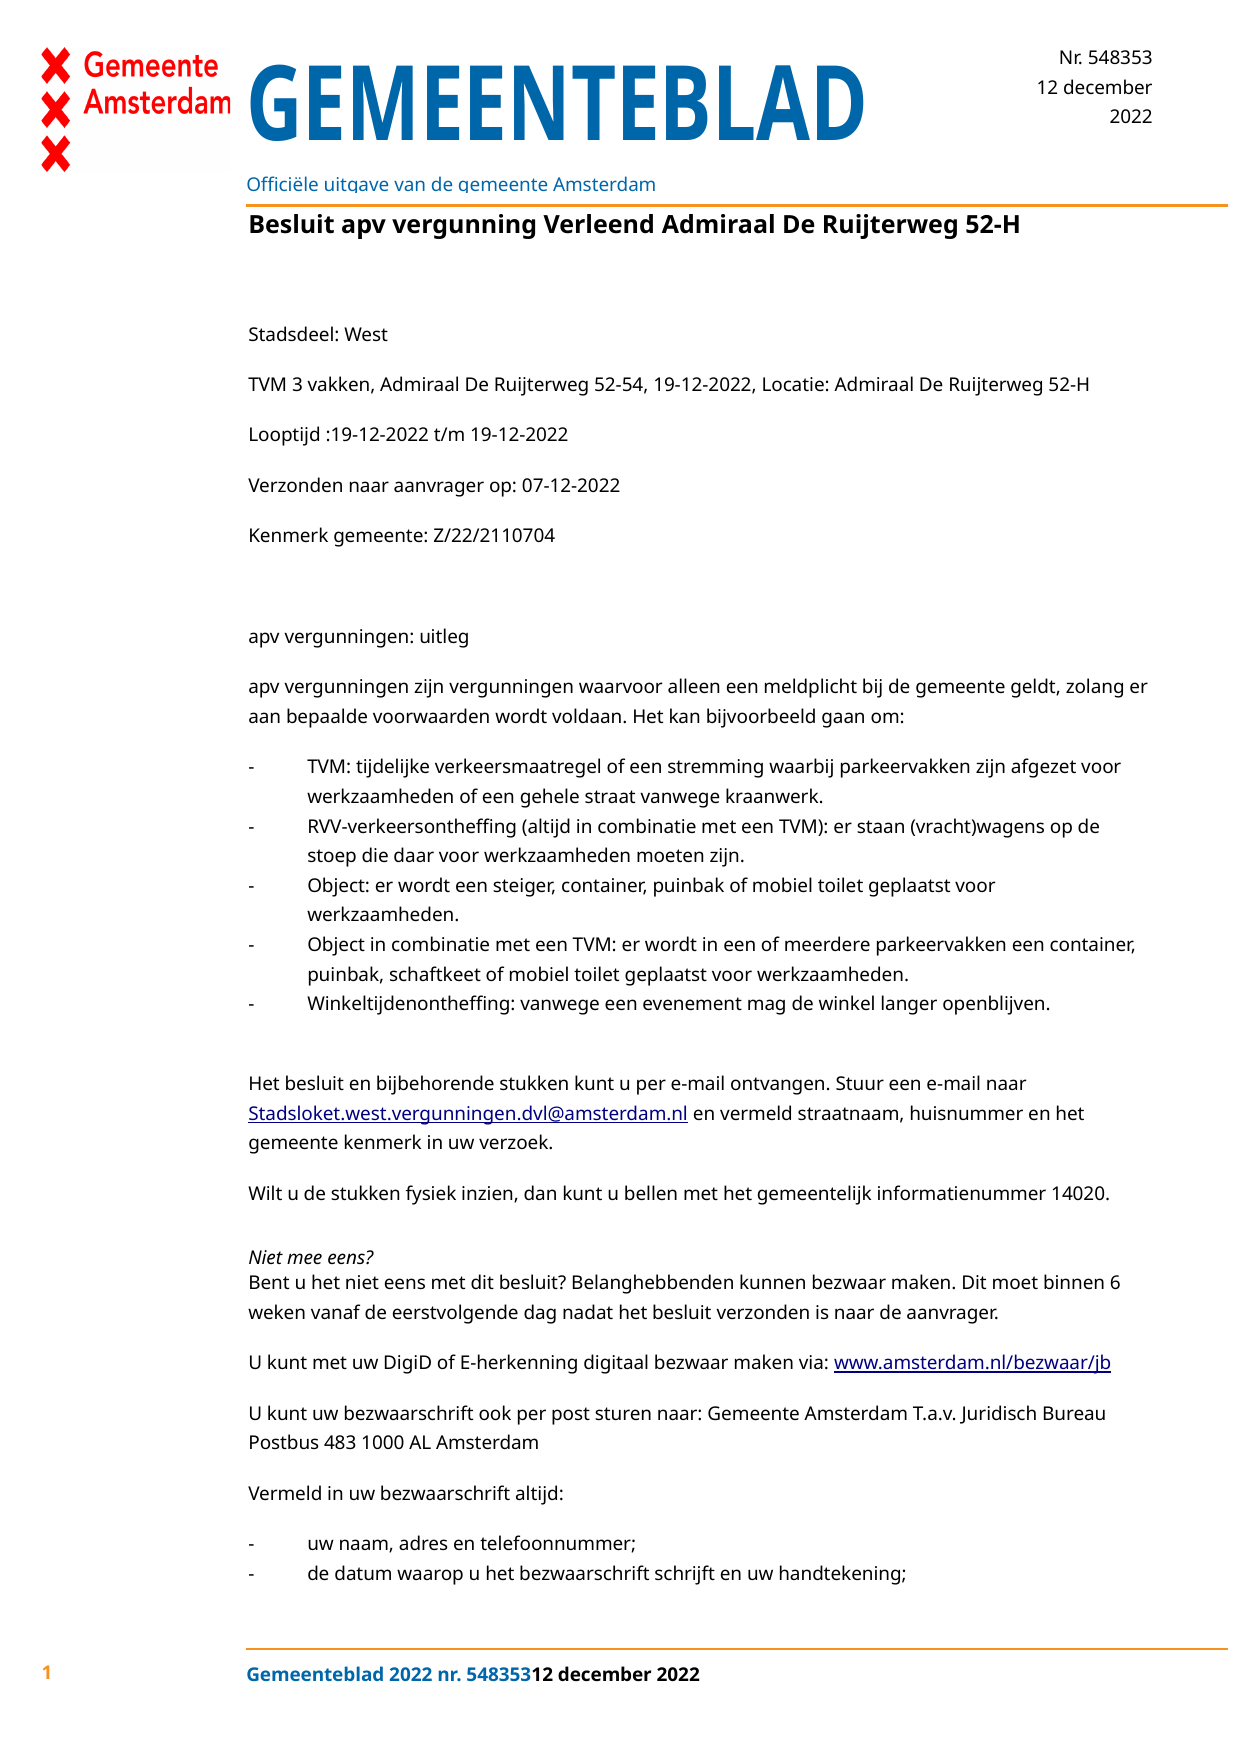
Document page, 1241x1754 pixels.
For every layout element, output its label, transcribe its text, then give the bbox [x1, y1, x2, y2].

list de datum waarop u het bezwaarschrift schrijft en uw handtekening; [248, 1560, 1152, 1586]
text Besluit apv vergunning Verleend Admiraal De Ruijterweg 52-H [248, 207, 1152, 241]
text TVM 3 vakken, Admiraal De Ruijterweg 52-54, 19-12-2022, Locatie: Admiraal De Ruijterweg 52-H [248, 371, 1152, 397]
text Stadsdeel: West [248, 321, 1152, 346]
text Verzonden naar aanvrager op: 07-12-2022 [248, 472, 1152, 498]
text Vermeld in uw bezwaarschrift altijd: [248, 1480, 1152, 1506]
text Bent u het niet eens met dit besluit? Belanghebbenden kunnen bezwaar maken. Dit moet binnen 6 weken vanaf de eerstvolgende dag nadat het besluit verzonden is naar de aanvrager. [248, 1269, 1152, 1325]
text apv vergunningen: uitleg [248, 623, 1152, 649]
text apv vergunningen zijn vergunningen waarvoor alleen een meldplicht bij de gemeente geldt, zolang er aan bepaalde voorwaarden wordt voldaan. Het kan bijvoorbeeld gaan om: [248, 674, 1152, 729]
list Object: er wordt een steiger, container, puinbak of mobiel toilet geplaatst voor werkzaamheden. [248, 872, 1152, 927]
text Looptijd :19-12-2022 t/m 19-12-2022 [248, 422, 1152, 447]
text Niet mee eens? [248, 1244, 1152, 1269]
list Object in combinatie met een TVM: er wordt in een of meerdere parkeervakken een container, puinbak, schaftkeet of mobiel toilet geplaatst voor werkzaamheden. [248, 931, 1152, 986]
list RVV-verkeersontheffing (altijd in combinatie met een TVM): er staan (vracht)wagens op de stoep die daar voor werkzaamheden moeten zijn. [248, 813, 1152, 868]
list TVM: tijdelijke verkeersmaatregel of een stremming waarbij parkeervakken zijn afgezet voor werkzaamheden of een gehele straat vanwege kraanwerk. [248, 754, 1152, 809]
picture [41, 47, 231, 172]
text Het besluit en bijbehorende stukken kunt u per e-mail ontvangen. Stuur een e-mail naar Stadsloket.west.vergunningen.dvl@amsterdam.nl en vermeld straatnaam, huisnummer en het gemeente kenmerk in uw verzoek. [248, 1070, 1152, 1155]
list Winkeltijdenontheffing: vanwege een evenement mag de winkel langer openblijven. [248, 990, 1152, 1016]
text Kenmerk gemeente: Z/22/2110704 [248, 522, 1152, 548]
list uw naam, adres en telefoonnummer; [248, 1530, 1152, 1556]
text Wilt u de stukken fysiek inzien, dan kunt u bellen met het gemeentelijk informatienummer 14020. [248, 1180, 1152, 1206]
text U kunt uw bezwaarschrift ook per post sturen naar: Gemeente Amsterdam T.a.v. Juridisch Bureau Postbus 483 1000 AL Amsterdam [248, 1400, 1152, 1455]
text U kunt met uw DigiD of E-herkenning digitaal bezwaar maken via: www.amsterdam.nl/bezwaar/jb [248, 1349, 1152, 1375]
